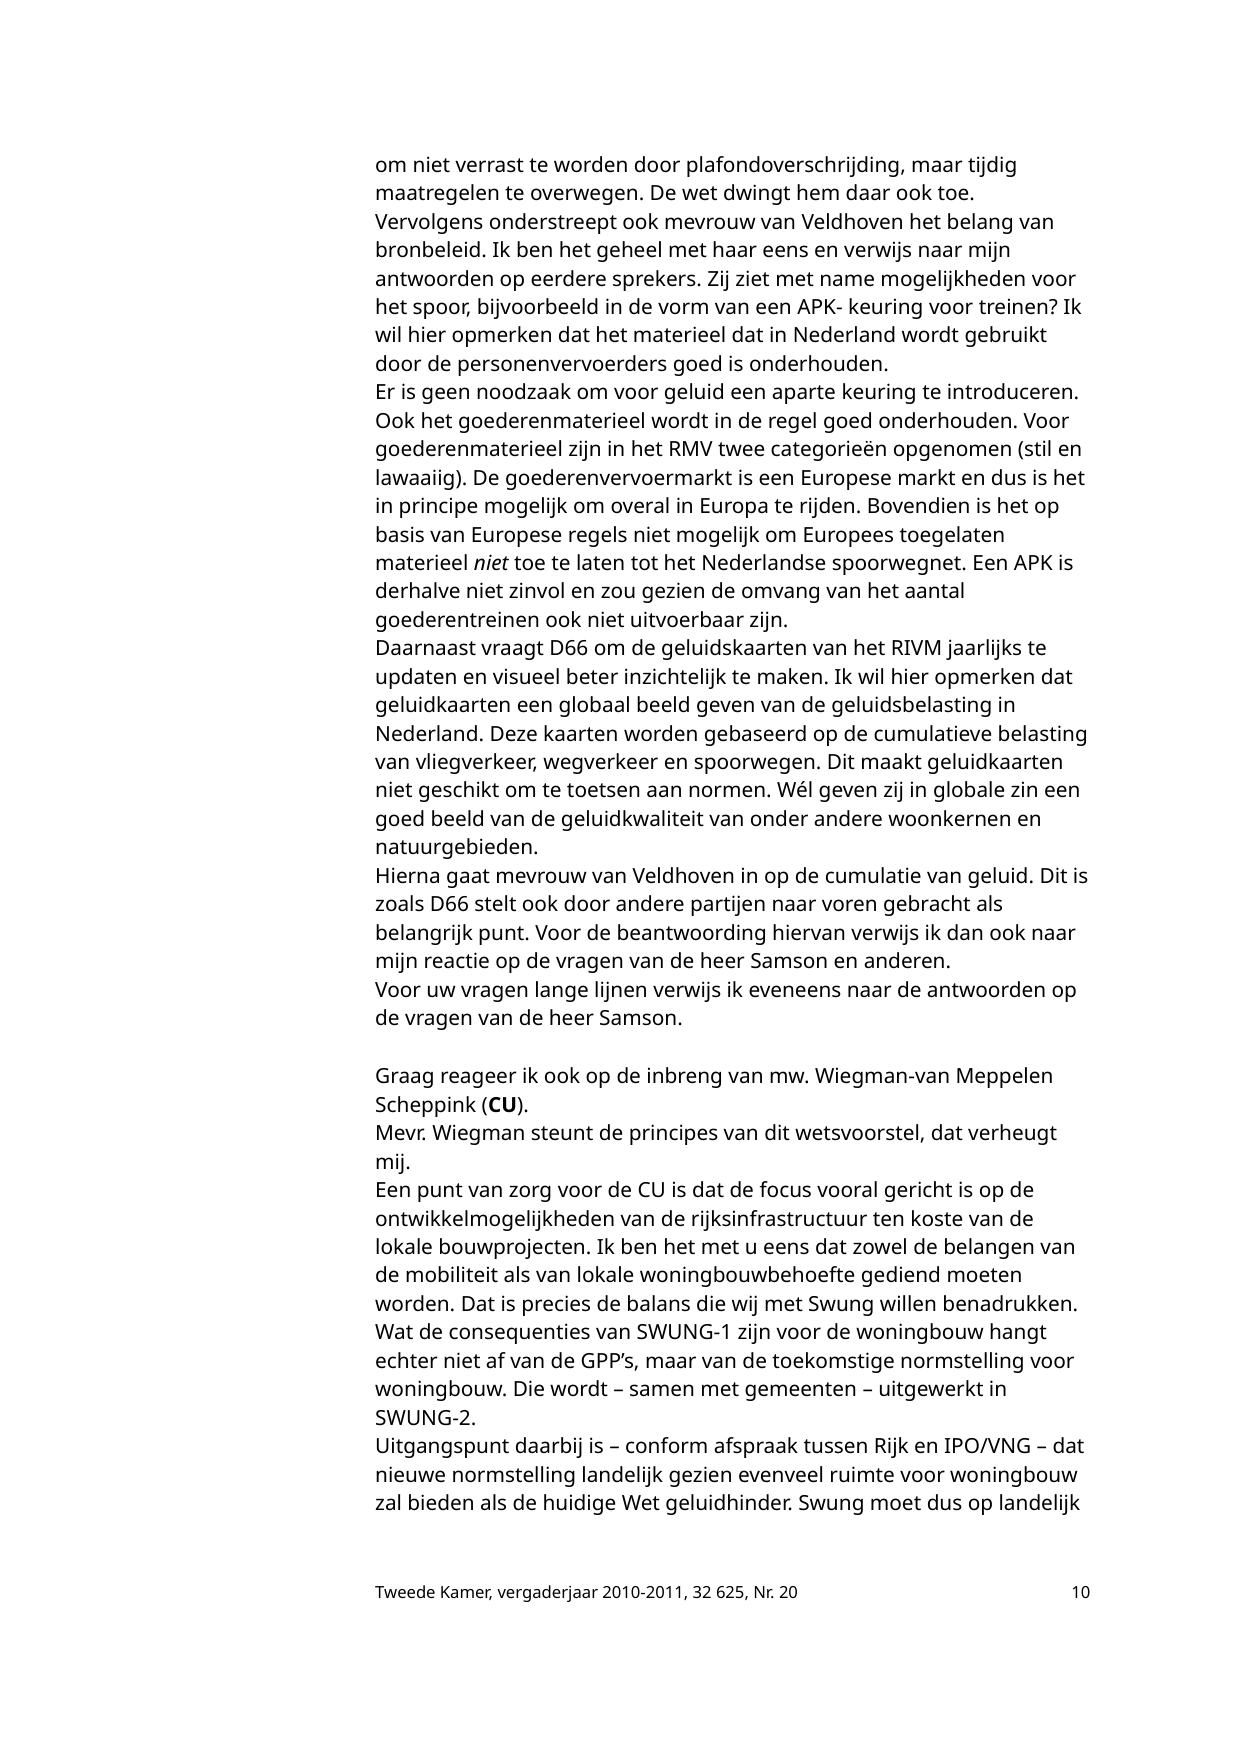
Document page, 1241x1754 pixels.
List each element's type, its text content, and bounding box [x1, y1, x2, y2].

text Een punt van zorg voor de CU is dat de focus vooral gericht is op de ontwikkelmogelijkheden van de rijksinfrastructuur ten koste van de lokale bouwprojecten. Ik ben het met u eens dat zowel de belangen van de mobiliteit als van lokale woningbouwbehoefte gediend moeten worden. Dat is precies de balans die wij met Swung willen benadrukken. Wat de consequenties van SWUNG-1 zijn voor de woningbouw hangt echter niet af van de GPP’s, maar van de toekomstige normstelling voor woningbouw. Die wordt – samen met gemeenten – uitgewerkt in SWUNG-2. [375, 1175, 1090, 1431]
text Uitgangspunt daarbij is – conform afspraak tussen Rijk en IPO/VNG – dat nieuwe normstelling landelijk gezien evenveel ruimte voor woningbouw zal bieden als de huidige Wet geluidhinder. Swung moet dus op landelijk [375, 1431, 1090, 1517]
text Vervolgens onderstreept ook mevrouw van Veldhoven het belang van bronbeleid. Ik ben het geheel met haar eens en verwijs naar mijn antwoorden op eerdere sprekers. Zij ziet met name mogelijkheden voor het spoor, bijvoorbeeld in de vorm van een APK- keuring voor treinen? Ik wil hier opmerken dat het materieel dat in Nederland wordt gebruikt door de personenvervoerders goed is onderhouden. [375, 207, 1090, 377]
text Graag reageer ik ook op de inbreng van mw. Wiegman-van Meppelen Scheppink (CU). [375, 1062, 1090, 1118]
text om niet verrast te worden door plafondoverschrijding, maar tijdig maatregelen te overwegen. De wet dwingt hem daar ook toe. [375, 150, 1090, 207]
text Hierna gaat mevrouw van Veldhoven in op de cumulatie van geluid. Dit is zoals D66 stelt ook door andere partijen naar voren gebracht als belangrijk punt. Voor de beantwoording hiervan verwijs ik dan ook naar mijn reactie op de vragen van de heer Samson en anderen. [375, 861, 1090, 975]
text Daarnaast vraagt D66 om de geluidskaarten van het RIVM jaarlijks te updaten en visueel beter inzichtelijk te maken. Ik wil hier opmerken dat geluidkaarten een globaal beeld geven van de geluidsbelasting in Nederland. Deze kaarten worden gebaseerd op de cumulatieve belasting van vliegverkeer, wegverkeer en spoorwegen. Dit maakt geluidkaarten niet geschikt om te toetsen aan normen. Wél geven zij in globale zin een goed beeld van de geluidkwaliteit van onder andere woonkernen en natuurgebieden. [375, 633, 1090, 861]
text Mevr. Wiegman steunt de principes van dit wetsvoorstel, dat verheugt mij. [375, 1118, 1090, 1175]
text Voor uw vragen lange lijnen verwijs ik eveneens naar de antwoorden op de vragen van de heer Samson. [375, 975, 1090, 1032]
text Er is geen noodzaak om voor geluid een aparte keuring te introduceren. Ook het goederenmaterieel wordt in de regel goed onderhouden. Voor goederenmaterieel zijn in het RMV twee categorieën opgenomen (stil en lawaaiig). De goederenvervoermarkt is een Europese markt en dus is het in principe mogelijk om overal in Europa te rijden. Bovendien is het op basis van Europese regels niet mogelijk om Europees toegelaten materieel niet toe te laten tot het Nederlandse spoorwegnet. Een APK is derhalve niet zinvol en zou gezien de omvang van het aantal goederentreinen ook niet uitvoerbaar zijn. [375, 377, 1090, 633]
